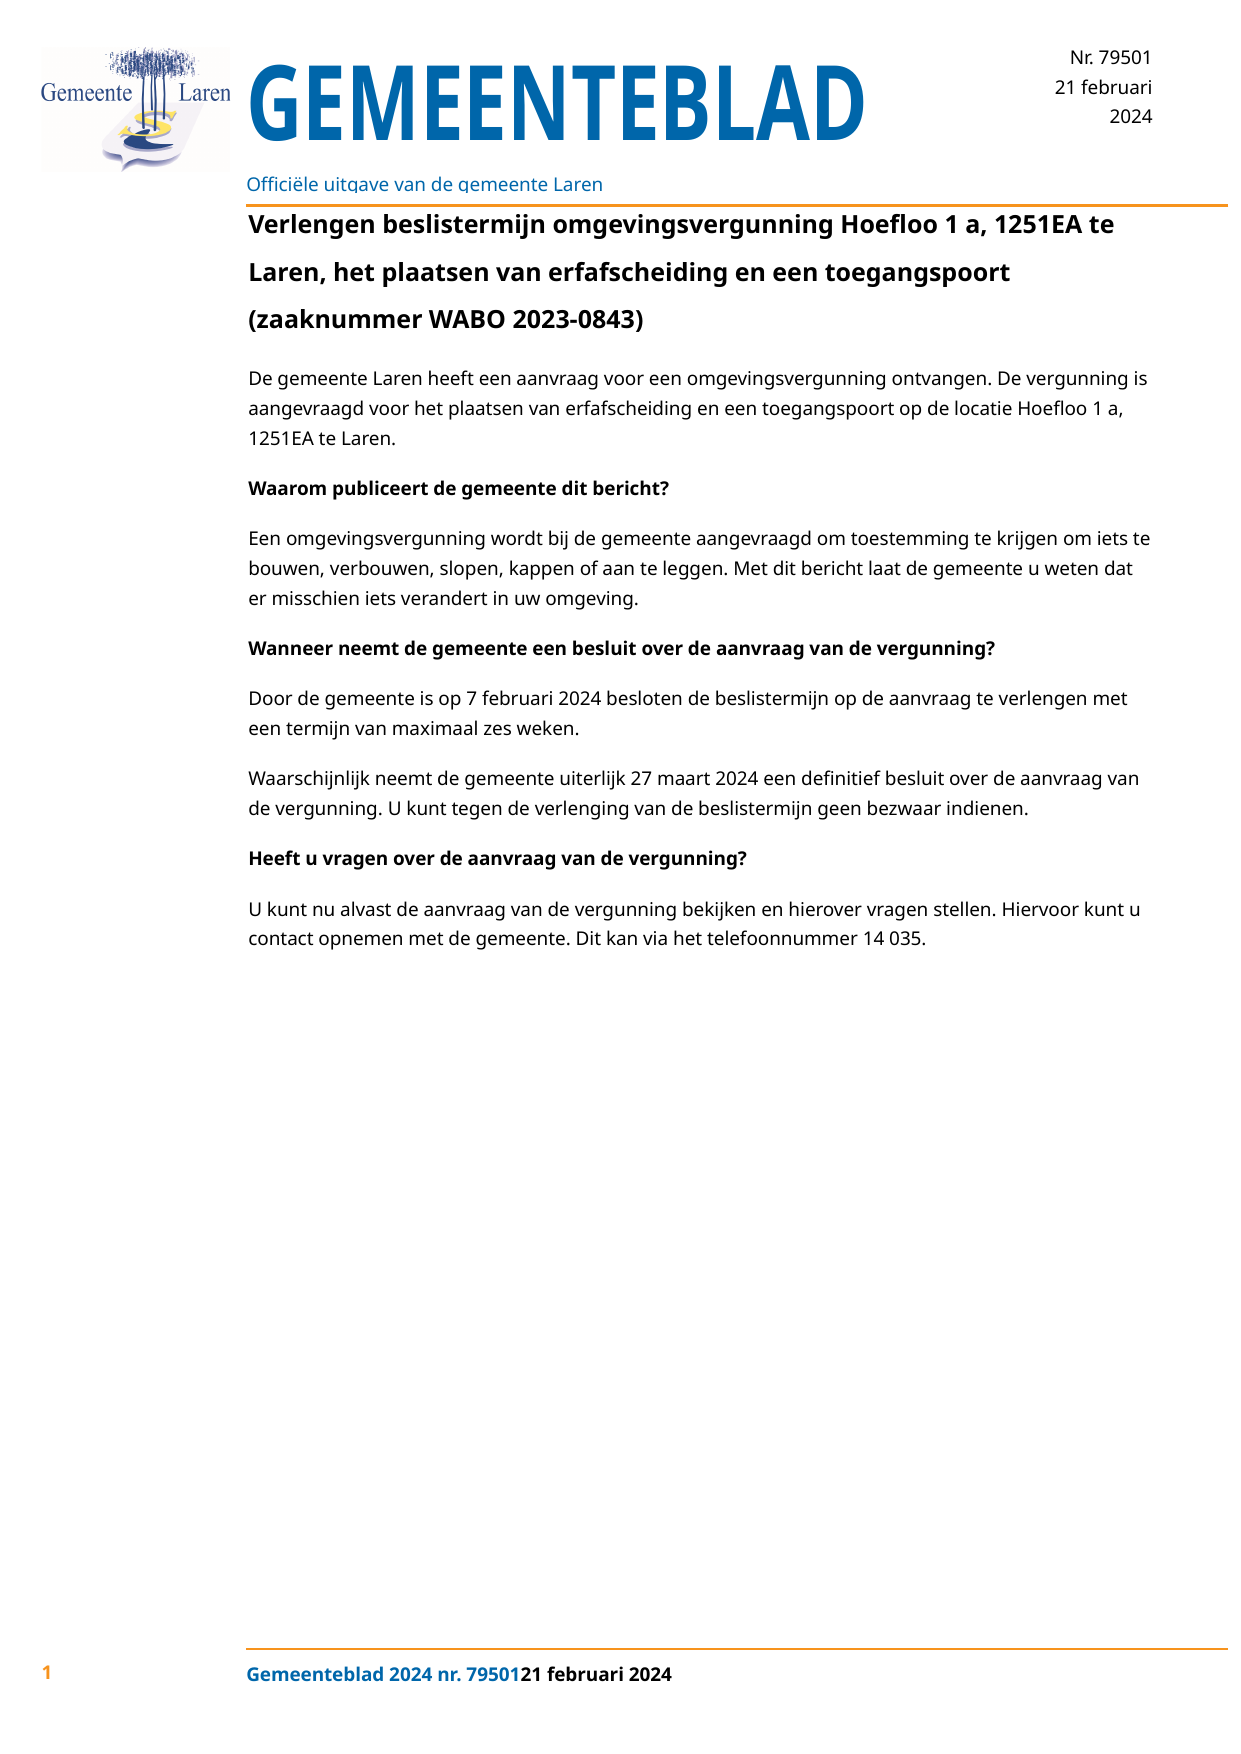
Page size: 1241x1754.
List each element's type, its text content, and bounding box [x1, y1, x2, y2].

text U kunt nu alvast de aanvraag van de vergunning bekijken en hierover vragen stellen. Hiervoor kunt u contact opnemen met de gemeente. Dit kan via het telefoonnummer 14 035. [248, 896, 1152, 951]
text Verlengen beslistermijn omgevingsvergunning Hoefloo 1 a, 1251EA te Laren, het plaatsen van erfafscheiding en een toegangspoort (zaaknummer WABO 2023-0843) [248, 207, 1152, 336]
text De gemeente Laren heeft een aanvraag voor een omgevingsvergunning ontvangen. De vergunning is aangevraagd voor het plaatsen van erfafscheiding en een toegangspoort op de locatie Hoefloo 1 a, 1251EA te Laren. [248, 366, 1152, 450]
text Heeft u vragen over de aanvraag van de vergunning? [248, 846, 1152, 871]
text Waarschijnlijk neemt de gemeente uiterlijk 27 maart 2024 een definitief besluit over de aanvraag van de vergunning. U kunt tegen de verlenging van de beslistermijn geen bezwaar indienen. [248, 766, 1152, 821]
text Een omgevingsvergunning wordt bij de gemeente aangevraagd om toestemming te krijgen om iets te bouwen, verbouwen, slopen, kappen of aan te leggen. Met dit bericht laat de gemeente u weten dat er misschien iets verandert in uw omgeving. [248, 526, 1152, 610]
text Waarom publiceert de gemeente dit bericht? [248, 475, 1152, 501]
text Door de gemeente is op 7 februari 2024 besloten de beslistermijn op de aanvraag te verlengen met een termijn van maximaal zes weken. [248, 686, 1152, 741]
picture [41, 47, 231, 172]
text Wanneer neemt de gemeente een besluit over de aanvraag van de vergunning? [248, 635, 1152, 661]
